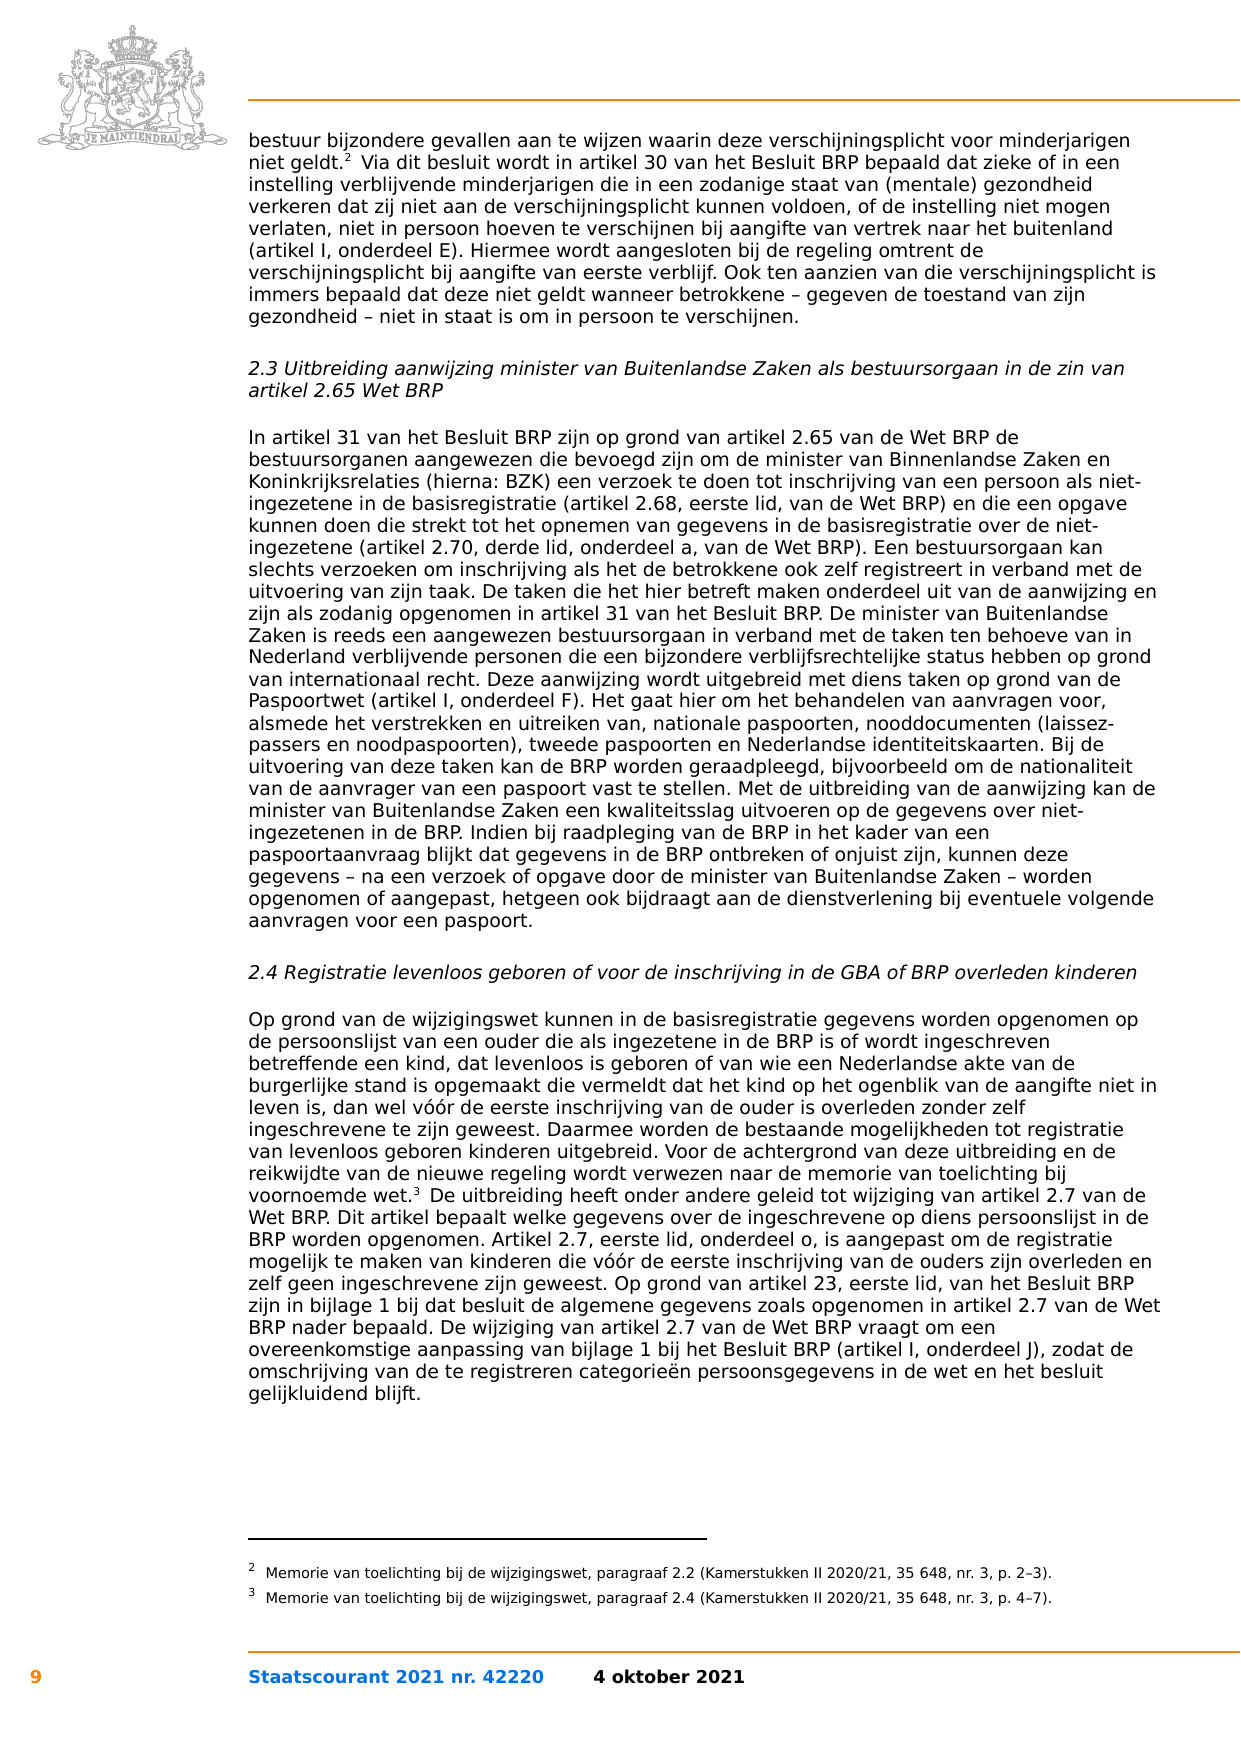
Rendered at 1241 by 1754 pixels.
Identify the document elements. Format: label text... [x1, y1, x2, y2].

subtitle 2.3 Uitbreiding aanwijzing minister van Buitenlandse Zaken als bestuursorgaan in de zin van artikel 2.65 Wet BRP [248, 358, 1163, 402]
subtitle 2.4 Registratie levenloos geboren of voor de inschrijving in de GBA of BRP overleden kinderen [248, 962, 1163, 984]
text Memorie van toelichting bij de wijzigingswet, paragraaf 2.4 (Kamerstukken II 2020/21, 35 648, nr. 3, p. 4–7). [248, 1586, 1163, 1608]
text bestuur bijzondere gevallen aan te wijzen waarin deze verschijningsplicht voor minderjarigen niet geldt. Via dit besluit wordt in artikel 30 van het Besluit BRP bepaald dat zieke of in een instelling verblijvende minderjarigen die in een zodanige staat van (mentale) gezondheid verkeren dat zij niet aan de verschijningsplicht kunnen voldoen, of de instelling niet mogen verlaten, niet in persoon hoeven te verschijnen bij aangifte van vertrek naar het buitenland (artikel I, onderdeel E). Hiermee wordt aangesloten bij de regeling omtrent de verschijningsplicht bij aangifte van eerste verblijf. Ook ten aanzien van die verschijningsplicht is immers bepaald dat deze niet geldt wanneer betrokkene – gegeven de toestand van zijn gezondheid – niet in staat is om in persoon te verschijnen. [248, 130, 1163, 328]
text Op grond van de wijzigingswet kunnen in de basisregistratie gegevens worden opgenomen op de persoonslijst van een ouder die als ingezetene in de BRP is of wordt ingeschreven betreffende een kind, dat levenloos is geboren of van wie een Nederlandse akte van de burgerlijke stand is opgemaakt die vermeldt dat het kind op het ogenblik van de aangifte niet in leven is, dan wel vóór de eerste inschrijving van de ouder is overleden zonder zelf ingeschrevene te zijn geweest. Daarmee worden de bestaande mogelijkheden tot registratie van levenloos geboren kinderen uitgebreid. Voor de achtergrond van deze uitbreiding en de reikwijdte van de nieuwe regeling wordt verwezen naar de memorie van toelichting bij voornoemde wet. De uitbreiding heeft onder andere geleid tot wijziging van artikel 2.7 van de Wet BRP. Dit artikel bepaalt welke gegevens over de ingeschrevene op diens persoonslijst in de BRP worden opgenomen. Artikel 2.7, eerste lid, onderdeel o, is aangepast om de registratie mogelijk te maken van kinderen die vóór de eerste inschrijving van de ouders zijn overleden en zelf geen ingeschrevene zijn geweest. Op grond van artikel 23, eerste lid, van het Besluit BRP zijn in bijlage 1 bij dat besluit de algemene gegevens zoals opgenomen in artikel 2.7 van de Wet BRP nader bepaald. De wijziging van artikel 2.7 van de Wet BRP vraagt om een overeenkomstige aanpassing van bijlage 1 bij het Besluit BRP (artikel I, onderdeel J), zodat de omschrijving van de te registreren categorieën persoonsgegevens in de wet en het besluit gelijkluidend blijft. [248, 1009, 1163, 1405]
text In artikel 31 van het Besluit BRP zijn op grond van artikel 2.65 van de Wet BRP de bestuursorganen aangewezen die bevoegd zijn om de minister van Binnenlandse Zaken en Koninkrijksrelaties (hierna: BZK) een verzoek te doen tot inschrijving van een persoon als niet-ingezetene in de basisregistratie (artikel 2.68, eerste lid, van de Wet BRP) en die een opgave kunnen doen die strekt tot het opnemen van gegevens in de basisregistratie over de niet-ingezetene (artikel 2.70, derde lid, onderdeel a, van de Wet BRP). Een bestuursorgaan kan slechts verzoeken om inschrijving als het de betrokkene ook zelf registreert in verband met de uitvoering van zijn taak. De taken die het hier betreft maken onderdeel uit van de aanwijzing en zijn als zodanig opgenomen in artikel 31 van het Besluit BRP. De minister van Buitenlandse Zaken is reeds een aangewezen bestuursorgaan in verband met de taken ten behoeve van in Nederland verblijvende personen die een bijzondere verblijfsrechtelijke status hebben op grond van internationaal recht. Deze aanwijzing wordt uitgebreid met diens taken op grond van de Paspoortwet (artikel I, onderdeel F). Het gaat hier om het behandelen van aanvragen voor, alsmede het verstrekken en uitreiken van, nationale paspoorten, nooddocumenten (laissez-passers en noodpaspoorten), tweede paspoorten en Nederlandse identiteitskaarten. Bij de uitvoering van deze taken kan de BRP worden geraadpleegd, bijvoorbeeld om de nationaliteit van de aanvrager van een paspoort vast te stellen. Met de uitbreiding van de aanwijzing kan de minister van Buitenlandse Zaken een kwaliteitsslag uitvoeren op de gegevens over niet-ingezetenen in de BRP. Indien bij raadpleging van de BRP in het kader van een paspoortaanvraag blijkt dat gegevens in de BRP ontbreken of onjuist zijn, kunnen deze gegevens – na een verzoek of opgave door de minister van Buitenlandse Zaken – worden opgenomen of aangepast, hetgeen ook bijdraagt aan de dienstverlening bij eventuele volgende aanvragen voor een paspoort. [248, 427, 1163, 932]
picture [38, 25, 227, 150]
text Memorie van toelichting bij de wijzigingswet, paragraaf 2.2 (Kamerstukken II 2020/21, 35 648, nr. 3, p. 2–3). [248, 1561, 1163, 1583]
